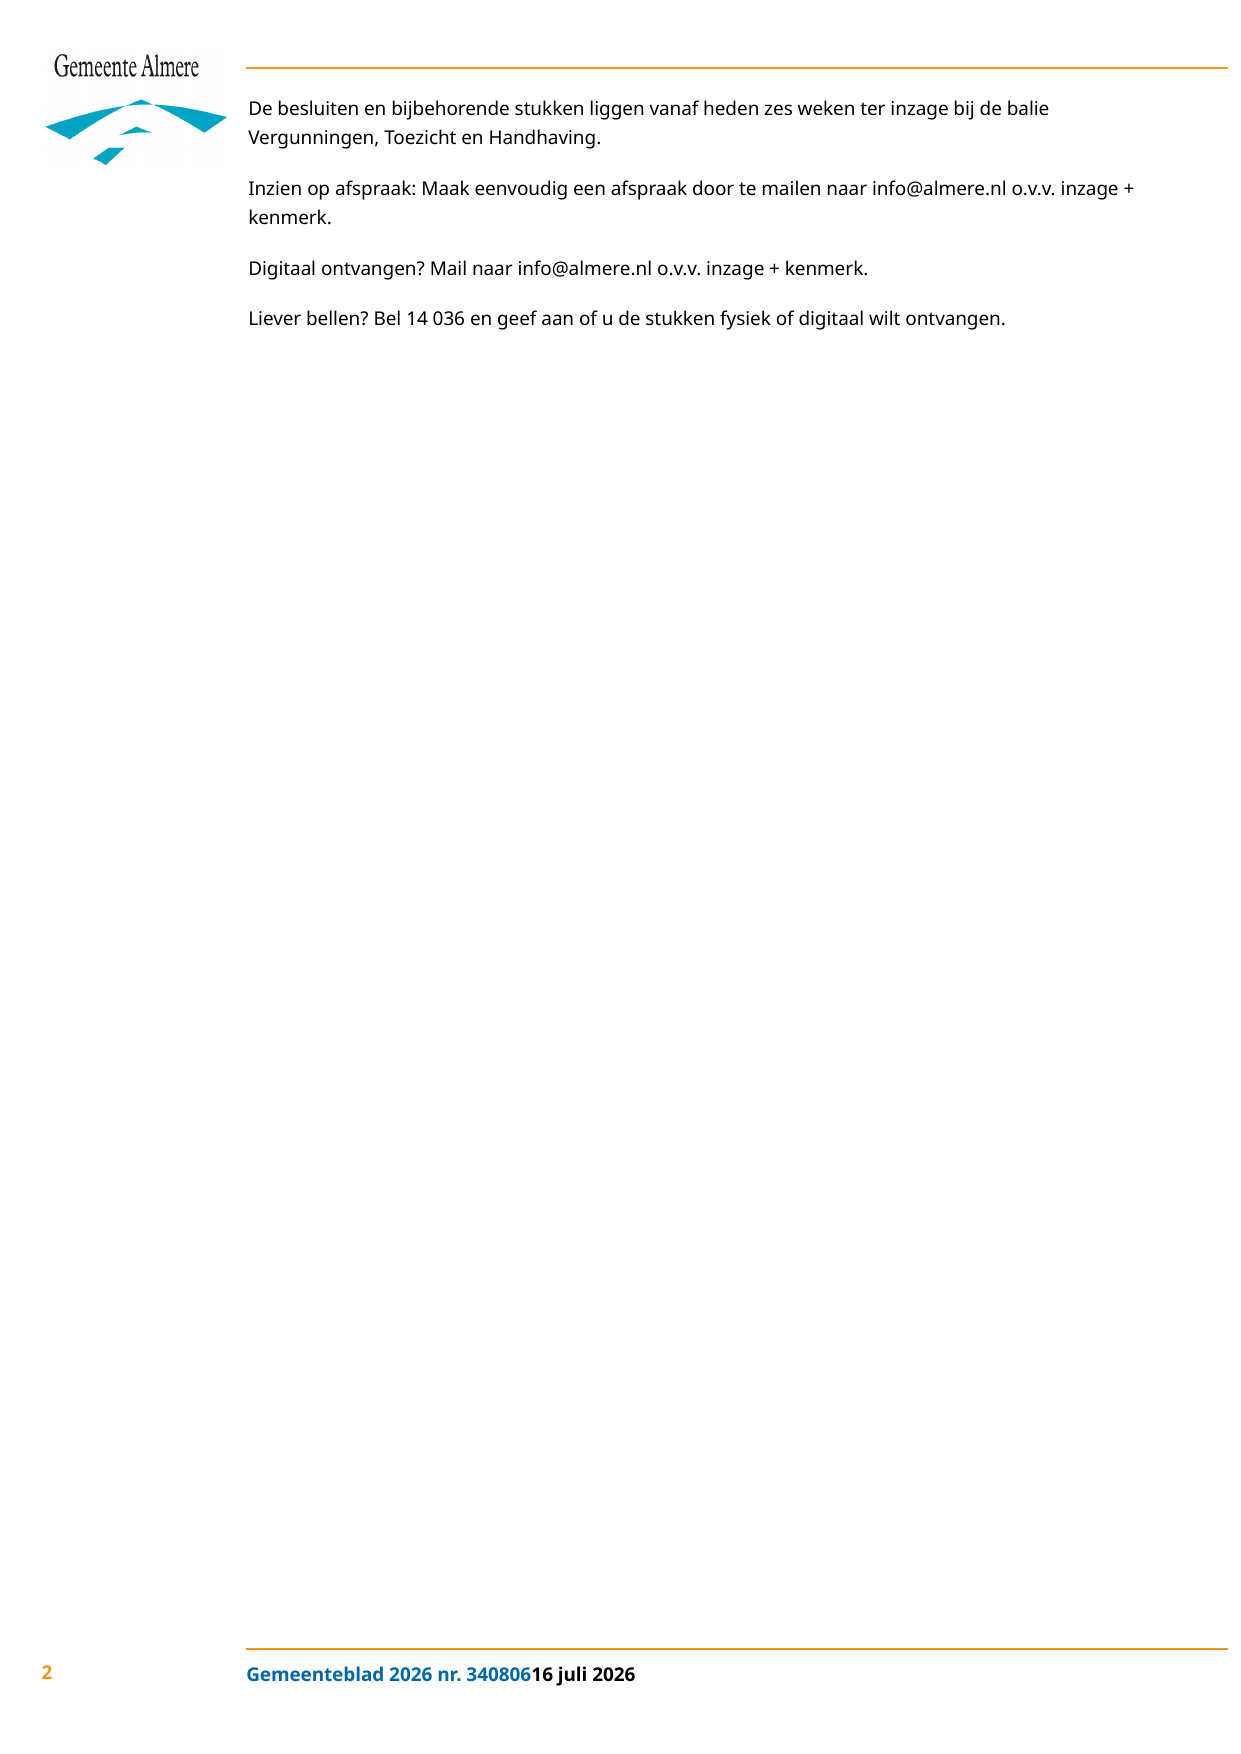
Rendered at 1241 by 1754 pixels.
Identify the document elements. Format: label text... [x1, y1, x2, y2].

text Inzien op afspraak: Maak eenvoudig een afspraak door te mailen naar info@almere.nl o.v.v. inzage + kenmerk. [248, 175, 1152, 230]
picture [41, 47, 231, 172]
text Digitaal ontvangen? Mail naar info@almere.nl o.v.v. inzage + kenmerk. [248, 255, 1152, 281]
text Liever bellen? Bel 14 036 en geef aan of u de stukken fysiek of digitaal wilt ontvangen. [248, 305, 1152, 331]
text De besluiten en bijbehorende stukken liggen vanaf heden zes weken ter inzage bij de balie Vergunningen, Toezicht en Handhaving. [248, 95, 1152, 150]
